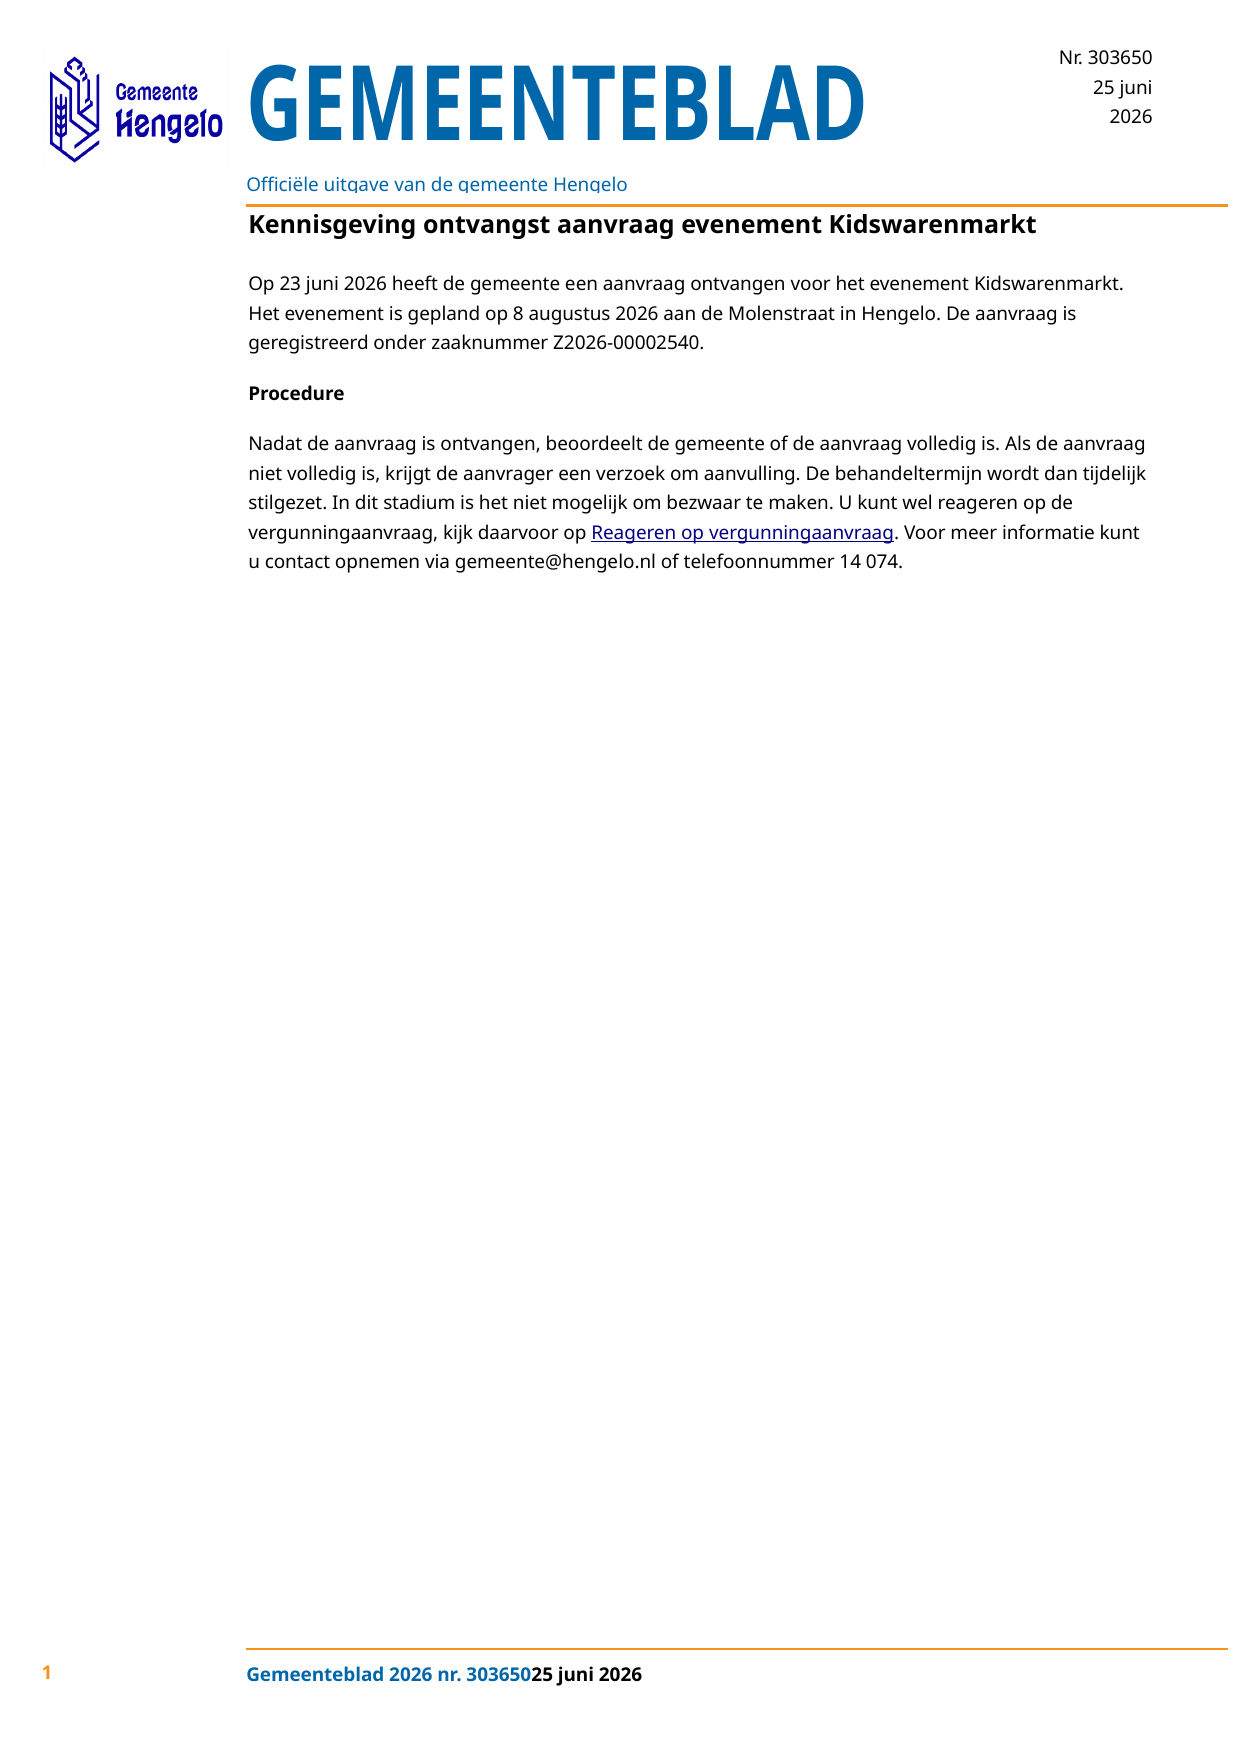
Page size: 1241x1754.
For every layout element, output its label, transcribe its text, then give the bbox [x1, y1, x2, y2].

text Kennisgeving ontvangst aanvraag evenement Kidswarenmarkt [248, 207, 1152, 241]
text Op 23 juni 2026 heeft de gemeente een aanvraag ontvangen voor het evenement Kidswarenmarkt. Het evenement is gepland op 8 augustus 2026 aan de Molenstraat in Hengelo. De aanvraag is geregistreerd onder zaaknummer Z2026-00002540. [248, 270, 1152, 355]
text Procedure [248, 380, 1152, 406]
picture [41, 47, 231, 172]
text Nadat de aanvraag is ontvangen, beoordeelt de gemeente of de aanvraag volledig is. Als de aanvraag niet volledig is, krijgt de aanvrager een verzoek om aanvulling. De behandeltermijn wordt dan tijdelijk stilgezet. In dit stadium is het niet mogelijk om bezwaar te maken. U kunt wel reageren op de vergunningaanvraag, kijk daarvoor op Reageren op vergunningaanvraag. Voor meer informatie kunt u contact opnemen via gemeente@hengelo.nl of telefoonnummer 14 074. [248, 430, 1152, 574]
